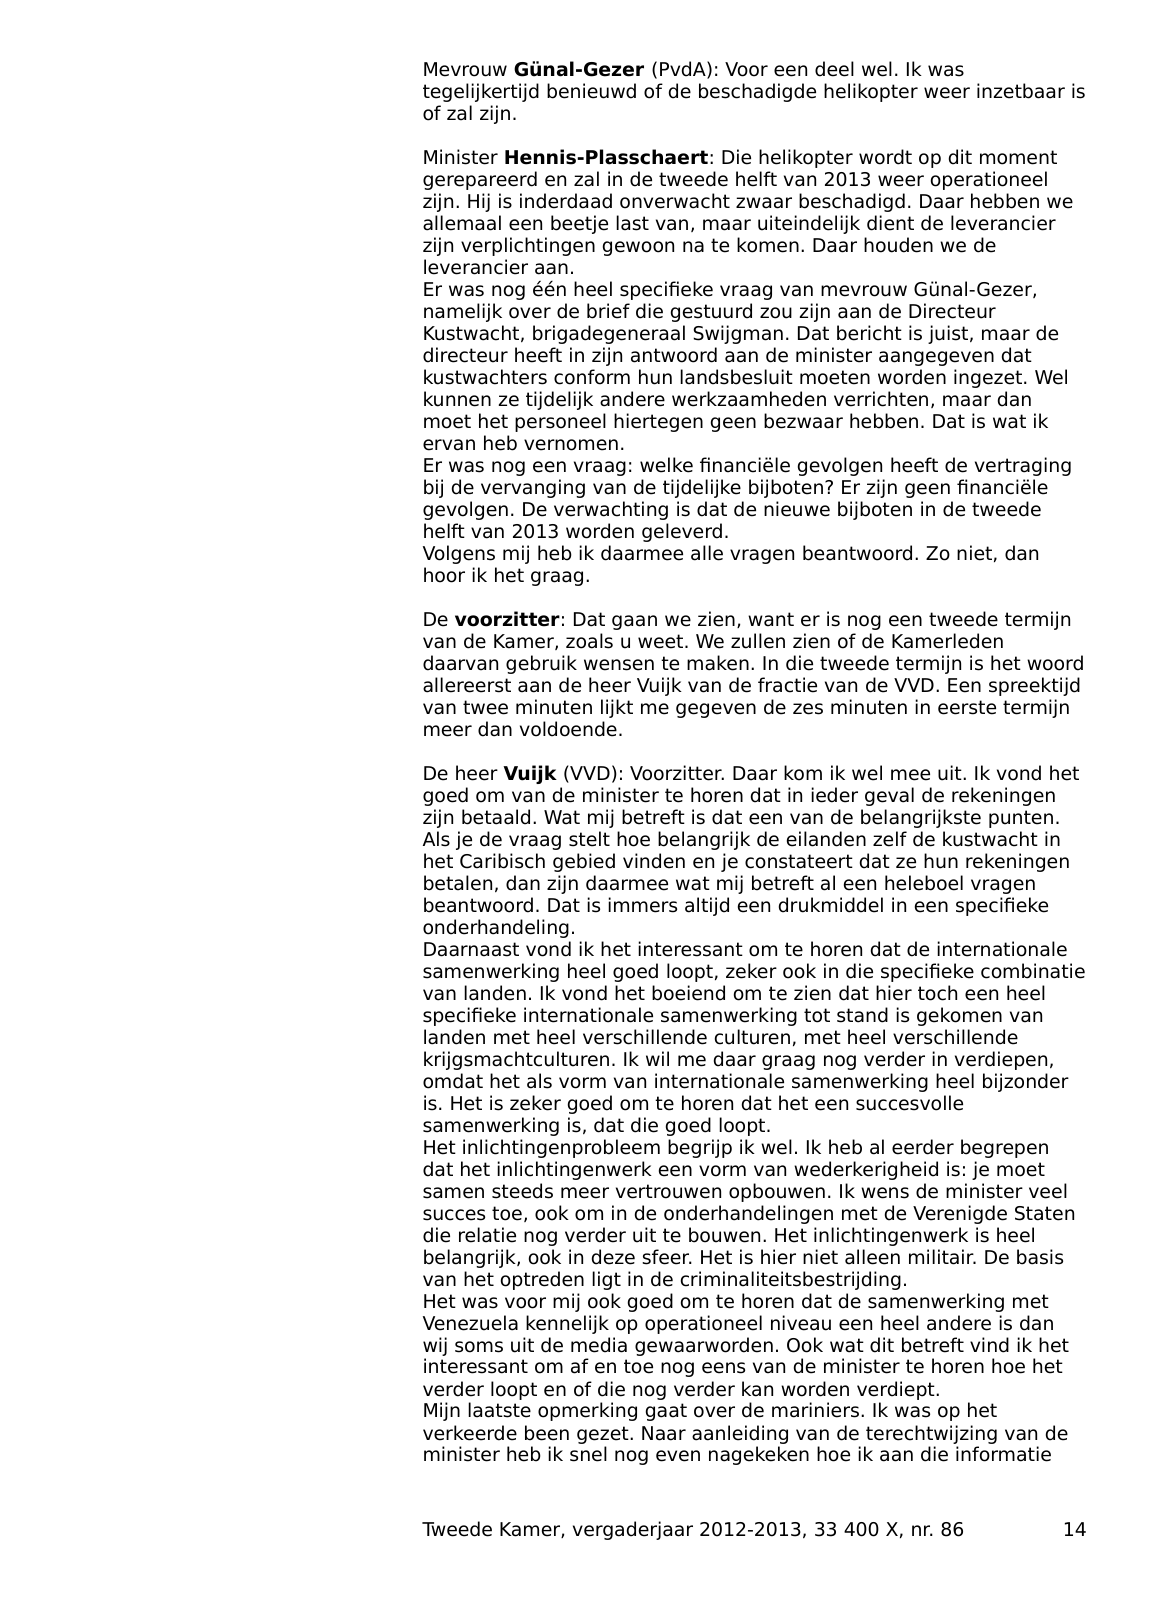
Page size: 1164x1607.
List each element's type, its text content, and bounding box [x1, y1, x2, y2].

text Er was nog één heel specifieke vraag van mevrouw Günal-Gezer, namelijk over de brief die gestuurd zou zijn aan de Directeur Kustwacht, brigadegeneraal Swijgman. Dat bericht is juist, maar de directeur heeft in zijn antwoord aan de minister aangegeven dat kustwachters conform hun landsbesluit moeten worden ingezet. Wel kunnen ze tijdelijk andere werkzaamheden verrichten, maar dan moet het personeel hiertegen geen bezwaar hebben. Dat is wat ik ervan heb vernomen. [422, 279, 1087, 455]
text Volgens mij heb ik daarmee alle vragen beantwoord. Zo niet, dan hoor ik het graag. [422, 543, 1087, 587]
text De voorzitter: Dat gaan we zien, want er is nog een tweede termijn van de Kamer, zoals u weet. We zullen zien of de Kamerleden daarvan gebruik wensen te maken. In die tweede termijn is het woord allereerst aan de heer Vuijk van de fractie van de VVD. Een spreektijd van twee minuten lijkt me gegeven de zes minuten in eerste termijn meer dan voldoende. [422, 609, 1087, 741]
text Daarnaast vond ik het interessant om te horen dat de internationale samenwerking heel goed loopt, zeker ook in die specifieke combinatie van landen. Ik vond het boeiend om te zien dat hier toch een heel specifieke internationale samenwerking tot stand is gekomen van landen met heel verschillende culturen, met heel verschillende krijgsmachtculturen. Ik wil me daar graag nog verder in verdiepen, omdat het als vorm van internationale samenwerking heel bijzonder is. Het is zeker goed om te horen dat het een succesvolle samenwerking is, dat die goed loopt. [422, 939, 1087, 1137]
text Er was nog een vraag: welke financiële gevolgen heeft de vertraging bij de vervanging van de tijdelijke bijboten? Er zijn geen financiële gevolgen. De verwachting is dat de nieuwe bijboten in de tweede helft van 2013 worden geleverd. [422, 455, 1087, 543]
text Mevrouw Günal-Gezer (PvdA): Voor een deel wel. Ik was tegelijkertijd benieuwd of de beschadigde helikopter weer inzetbaar is of zal zijn. [422, 59, 1087, 125]
text Minister Hennis-Plasschaert: Die helikopter wordt op dit moment gerepareerd en zal in de tweede helft van 2013 weer operationeel zijn. Hij is inderdaad onverwacht zwaar beschadigd. Daar hebben we allemaal een beetje last van, maar uiteindelijk dient de leverancier zijn verplichtingen gewoon na te komen. Daar houden we de leverancier aan. [422, 147, 1087, 279]
text Het inlichtingenprobleem begrijp ik wel. Ik heb al eerder begrepen dat het inlichtingenwerk een vorm van wederkerigheid is: je moet samen steeds meer vertrouwen opbouwen. Ik wens de minister veel succes toe, ook om in de onderhandelingen met de Verenigde Staten die relatie nog verder uit te bouwen. Het inlichtingenwerk is heel belangrijk, ook in deze sfeer. Het is hier niet alleen militair. De basis van het optreden ligt in de criminaliteitsbestrijding. [422, 1137, 1087, 1291]
text De heer Vuijk (VVD): Voorzitter. Daar kom ik wel mee uit. Ik vond het goed om van de minister te horen dat in ieder geval de rekeningen zijn betaald. Wat mij betreft is dat een van de belangrijkste punten. Als je de vraag stelt hoe belangrijk de eilanden zelf de kustwacht in het Caribisch gebied vinden en je constateert dat ze hun rekeningen betalen, dan zijn daarmee wat mij betreft al een heleboel vragen beantwoord. Dat is immers altijd een drukmiddel in een specifieke onderhandeling. [422, 763, 1087, 939]
text Het was voor mij ook goed om te horen dat de samenwerking met Venezuela kennelijk op operationeel niveau een heel andere is dan wij soms uit de media gewaarworden. Ook wat dit betreft vind ik het interessant om af en toe nog eens van de minister te horen hoe het verder loopt en of die nog verder kan worden verdiept. [422, 1291, 1087, 1400]
text Mijn laatste opmerking gaat over de mariniers. Ik was op het verkeerde been gezet. Naar aanleiding van de terechtwijzing van de minister heb ik snel nog even nagekeken hoe ik aan die informatie [422, 1400, 1087, 1466]
